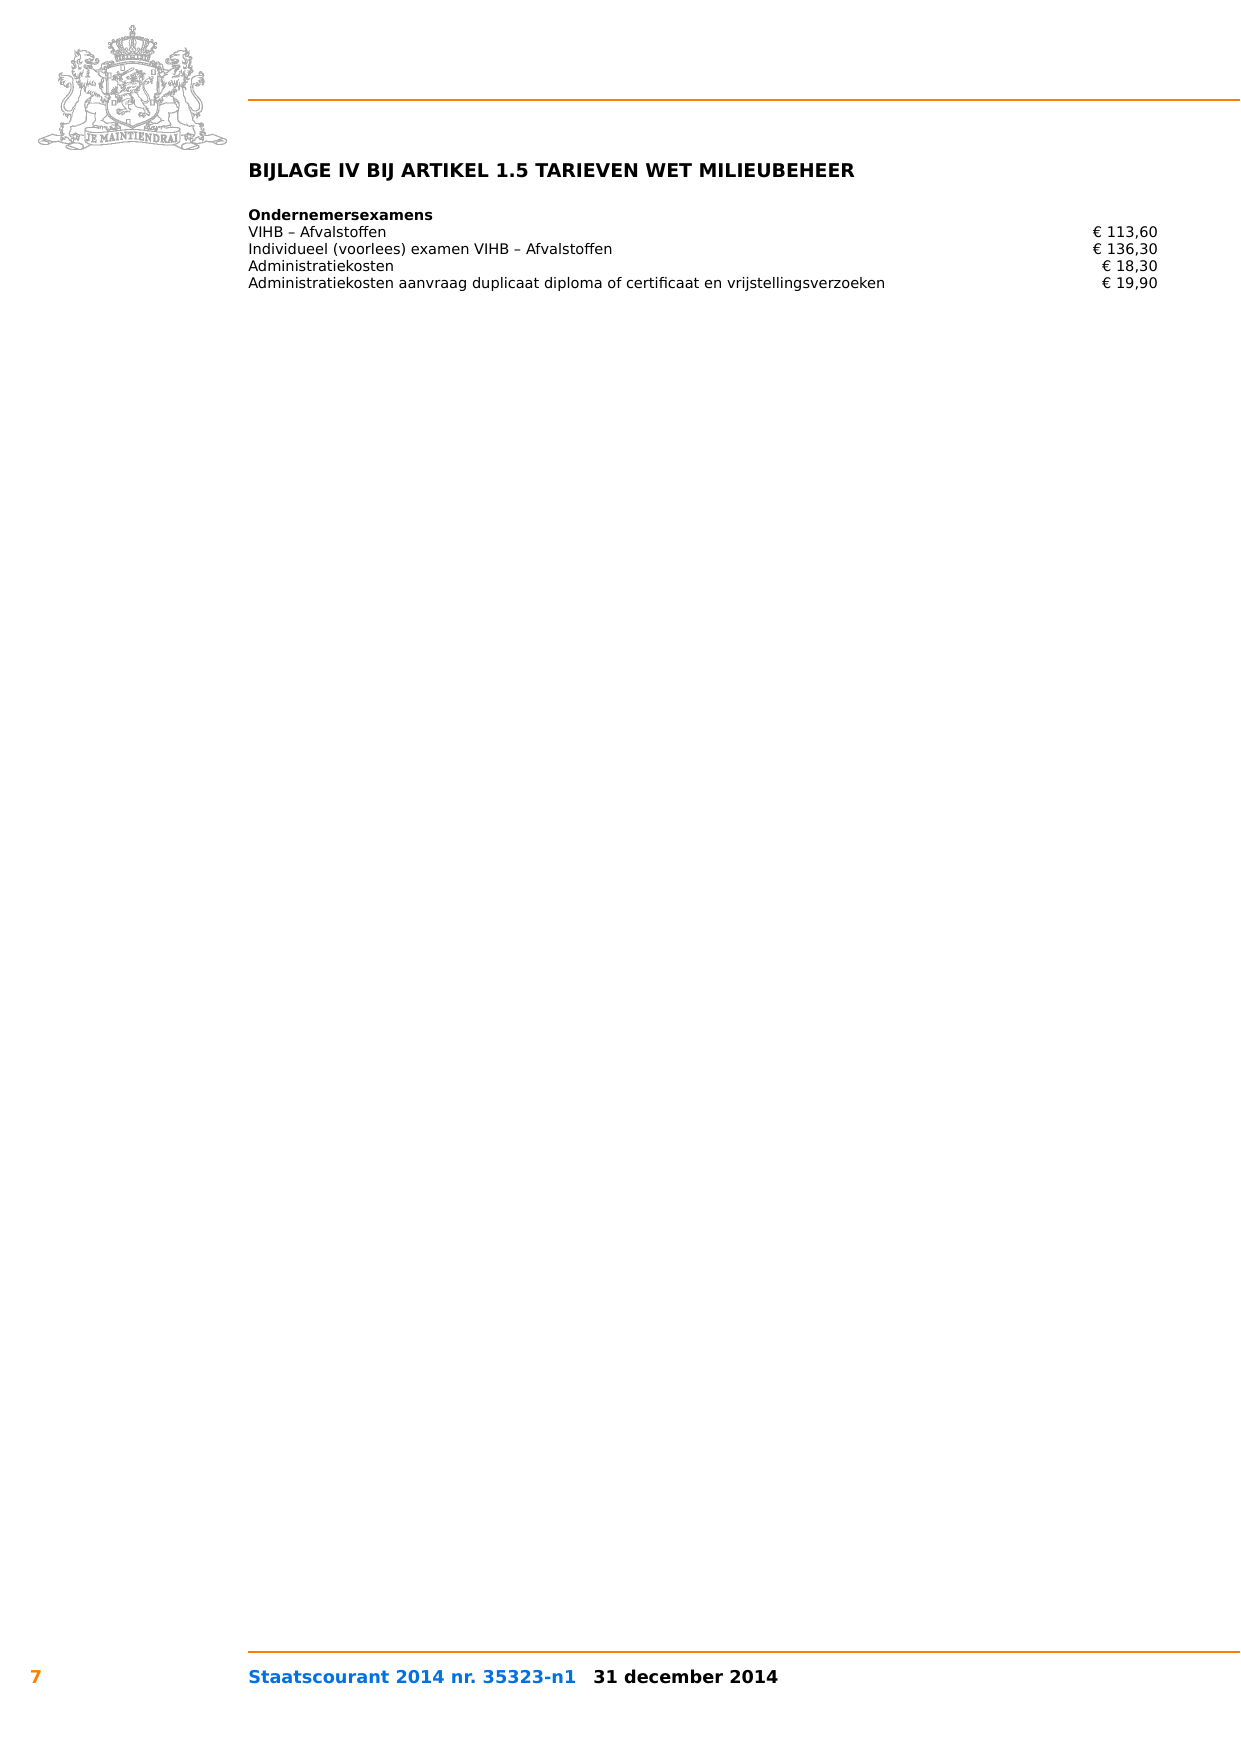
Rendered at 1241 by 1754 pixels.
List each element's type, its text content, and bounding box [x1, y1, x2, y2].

table_cell VIHB – Afvalstoffen [248, 224, 1061, 241]
table_cell € 113,60 [1061, 224, 1163, 241]
table_cell € 136,30 [1061, 241, 1163, 258]
table_header [1061, 207, 1163, 224]
table_cell € 18,30 [1061, 258, 1163, 275]
picture [38, 25, 227, 150]
table_cell Administratiekosten [248, 258, 1061, 275]
table_cell Administratiekosten aanvraag duplicaat diploma of certificaat en vrijstellingsverzoeken [248, 275, 1061, 292]
table_cell Individueel (voorlees) examen VIHB – Afvalstoffen [248, 241, 1061, 258]
table_header Ondernemersexamens [248, 207, 1061, 224]
subtitle BIJLAGE IV BIJ ARTIKEL 1.5 TARIEVEN WET MILIEUBEHEER [248, 160, 1163, 182]
table_cell € 19,90 [1061, 275, 1163, 292]
